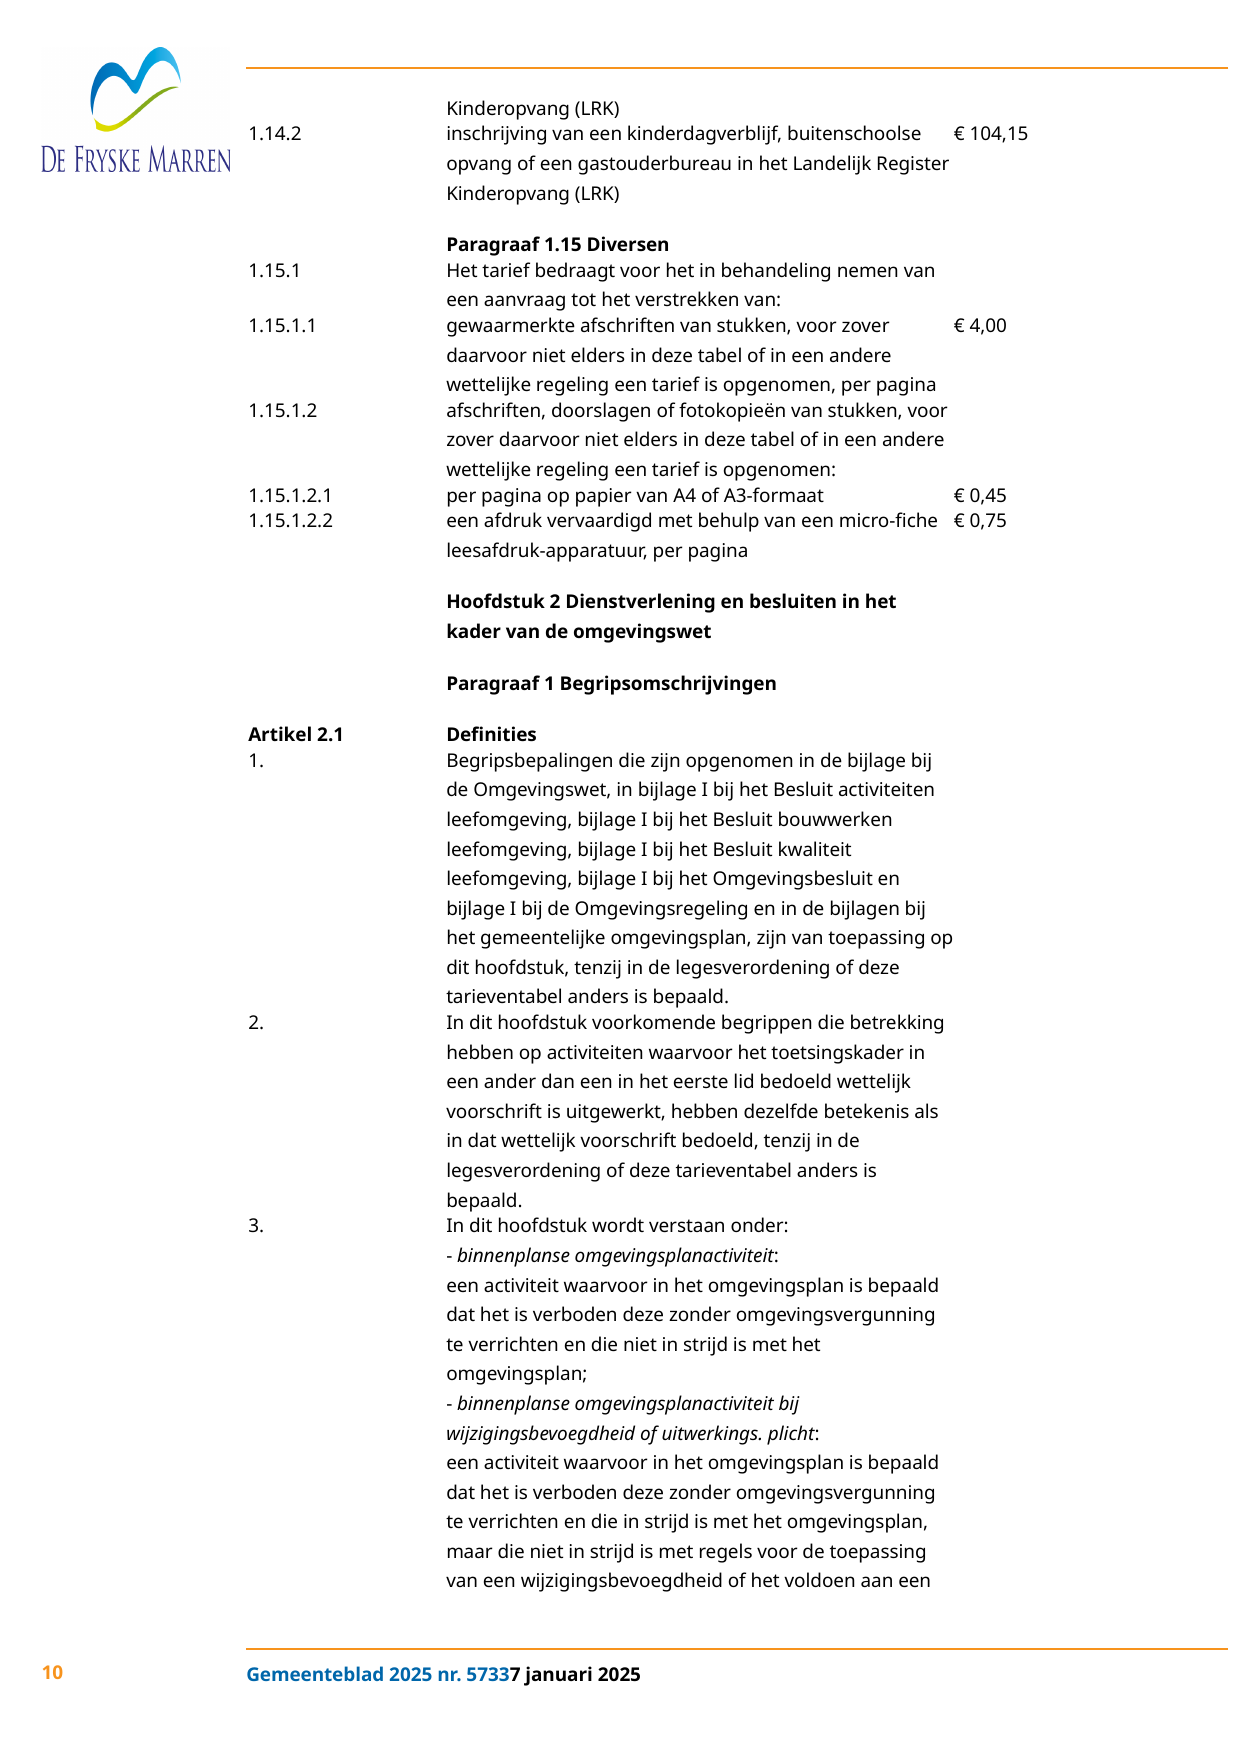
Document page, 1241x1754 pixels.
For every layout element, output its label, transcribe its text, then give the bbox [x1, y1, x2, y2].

table_cell per pagina op papier van A4 of A3-formaat [446, 482, 954, 508]
table_cell afschriften, doorslagen of fotokopieën van stukken, voor zover daarvoor niet elders in deze tabel of in een andere wettelijke regeling een tarief is opgenomen: [446, 397, 954, 482]
table_cell Definities [446, 721, 954, 747]
table_cell [248, 563, 446, 589]
table_cell [954, 205, 1152, 231]
table_cell [954, 397, 1152, 482]
table_cell [954, 696, 1152, 721]
table_cell [954, 721, 1152, 747]
table_cell Artikel 2.1 [248, 721, 446, 747]
table_cell 2. [248, 1009, 446, 1213]
table_cell een afdruk vervaardigd met behulp van een micro-fiche leesafdruk-apparatuur, per pagina [446, 508, 954, 563]
table_cell [954, 231, 1152, 257]
table_cell In dit hoofdstuk voorkomende begrippen die betrekking hebben op activiteiten waarvoor het toetsingskader in een ander dan een in het eerste lid bedoeld wettelijk voorschrift is uitgewerkt, hebben dezelfde betekenis als in dat wettelijk voorschrift bedoeld, tenzij in de legesverordening of deze tarieventabel anders is bepaald. [446, 1009, 954, 1213]
table_cell Begripsbepalingen die zijn opgenomen in de bijlage bij de Omgevingswet, in bijlage I bij het Besluit activiteiten leefomgeving, bijlage I bij het Besluit bouwwerken leefomgeving, bijlage I bij het Besluit kwaliteit leefomgeving, bijlage I bij het Omgevingsbesluit en bijlage I bij de Omgevingsregeling en in de bijlagen bij het gemeentelijke omgevingsplan, zijn van toepassing op dit hoofdstuk, tenzij in de legesverordening of deze tarieventabel anders is bepaald. [446, 747, 954, 1009]
table_cell [248, 205, 446, 231]
table_cell 1. [248, 747, 446, 1009]
table_cell Paragraaf 1.15 Diversen [446, 231, 954, 257]
table_cell [248, 696, 446, 721]
table_cell [954, 1009, 1152, 1213]
table_cell 1.15.1.2 [248, 397, 446, 482]
table_cell Het tarief bedraagt voor het in behandeling nemen van een aanvraag tot het verstrekken van: [446, 257, 954, 312]
table_cell Paragraaf 1 Begripsomschrijvingen [446, 670, 954, 696]
table_cell € 0,45 [954, 482, 1152, 508]
table_cell [954, 747, 1152, 1009]
table_cell 1.15.1.2.2 [248, 508, 446, 563]
table_cell [446, 696, 954, 721]
table_cell Kinderopvang (LRK) [446, 95, 954, 121]
table_cell 1.15.1 [248, 257, 446, 312]
table_cell 1.14.2 [248, 121, 446, 205]
table_cell € 4,00 [954, 312, 1152, 397]
table_cell [954, 95, 1152, 121]
table_cell gewaarmerkte afschriften van stukken, voor zover daarvoor niet elders in deze tabel of in een andere wettelijke regeling een tarief is opgenomen, per pagina [446, 312, 954, 397]
table_cell 3. [248, 1213, 446, 1593]
table_cell 1.15.1.2.1 [248, 482, 446, 508]
table_cell € 0,75 [954, 508, 1152, 563]
table_cell € 104,15 [954, 121, 1152, 205]
table_cell inschrijving van een kinderdagverblijf, buitenschoolse opvang of een gastouderbureau in het Landelijk Register Kinderopvang (LRK) [446, 121, 954, 205]
table_cell [954, 644, 1152, 670]
table_cell [248, 670, 446, 696]
table_cell Hoofdstuk 2 Dienstverlening en besluiten in het kader van de omgevingswet [446, 589, 954, 644]
table_cell In dit hoofdstuk wordt verstaan onder: - binnenplanse omgevingsplanactiviteit: een activiteit waarvoor in het omgevingsplan is bepaald dat het is verboden deze zonder omgevingsvergunning te verrichten en die niet in strijd is met het omgevingsplan; - binnenplanse omgevingsplanactiviteit bij wijzigingsbevoegdheid of uitwerkings. plicht: een activiteit waarvoor in het omgevingsplan is bepaald dat het is verboden deze zonder omgevingsvergunning te verrichten en die in strijd is met het omgevingsplan, maar die niet in strijd is met regels voor de toepassing van een wijzigingsbevoegdheid of het voldoen aan een [446, 1213, 954, 1593]
table_cell [248, 589, 446, 644]
table_cell [954, 589, 1152, 644]
table_cell [954, 563, 1152, 589]
table_cell [248, 231, 446, 257]
table_cell [446, 644, 954, 670]
picture [41, 47, 231, 172]
table_cell [954, 1213, 1152, 1593]
table_cell [954, 670, 1152, 696]
table_cell [248, 644, 446, 670]
table_cell [248, 95, 446, 121]
table_cell [954, 257, 1152, 312]
table_cell [446, 205, 954, 231]
table_cell 1.15.1.1 [248, 312, 446, 397]
table_cell [446, 563, 954, 589]
